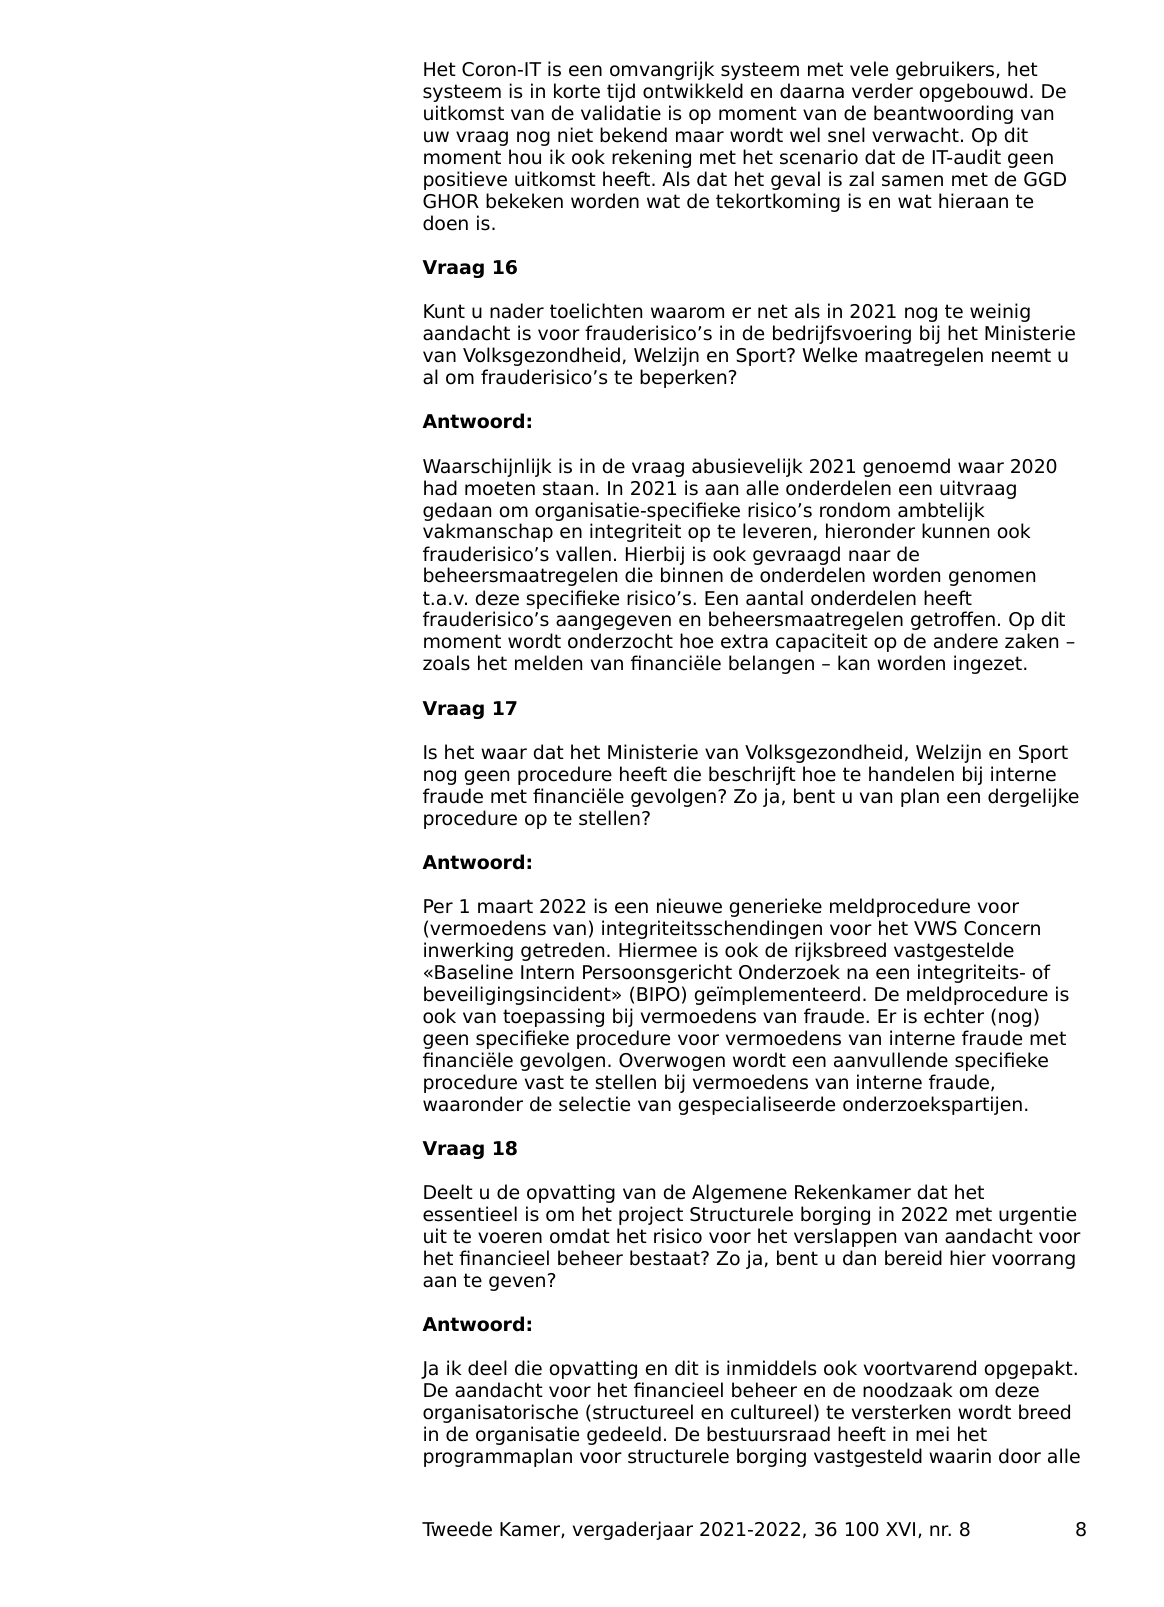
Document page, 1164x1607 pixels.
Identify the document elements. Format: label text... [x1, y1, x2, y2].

subtitle Vraag 18 [422, 1138, 1087, 1160]
text Ja ik deel die opvatting en dit is inmiddels ook voortvarend opgepakt. De aandacht voor het financieel beheer en de noodzaak om deze organisatorische (structureel en cultureel) te versterken wordt breed in de organisatie gedeeld. De bestuursraad heeft in mei het programmaplan voor structurele borging vastgesteld waarin door alle [422, 1358, 1087, 1468]
text Waarschijnlijk is in de vraag abusievelijk 2021 genoemd waar 2020 had moeten staan. In 2021 is aan alle onderdelen een uitvraag gedaan om organisatie-specifieke risico’s rondom ambtelijk vakmanschap en integriteit op te leveren, hieronder kunnen ook frauderisico’s vallen. Hierbij is ook gevraagd naar de beheersmaatregelen die binnen de onderdelen worden genomen t.a.v. deze specifieke risico’s. Een aantal onderdelen heeft frauderisico’s aangegeven en beheersmaatregelen getroffen. Op dit moment wordt onderzocht hoe extra capaciteit op de andere zaken – zoals het melden van financiële belangen – kan worden ingezet. [422, 456, 1087, 675]
text Het Coron-IT is een omvangrijk systeem met vele gebruikers, het systeem is in korte tijd ontwikkeld en daarna verder opgebouwd. De uitkomst van de validatie is op moment van de beantwoording van uw vraag nog niet bekend maar wordt wel snel verwacht. Op dit moment hou ik ook rekening met het scenario dat de IT-audit geen positieve uitkomst heeft. Als dat het geval is zal samen met de GGD GHOR bekeken worden wat de tekortkoming is en wat hieraan te doen is. [422, 59, 1087, 235]
subtitle Antwoord: [422, 1314, 1087, 1336]
text Deelt u de opvatting van de Algemene Rekenkamer dat het essentieel is om het project Structurele borging in 2022 met urgentie uit te voeren omdat het risico voor het verslappen van aandacht voor het financieel beheer bestaat? Zo ja, bent u dan bereid hier voorrang aan te geven? [422, 1182, 1087, 1292]
subtitle Vraag 16 [422, 257, 1087, 279]
text Kunt u nader toelichten waarom er net als in 2021 nog te weinig aandacht is voor frauderisico’s in de bedrijfsvoering bij het Ministerie van Volksgezondheid, Welzijn en Sport? Welke maatregelen neemt u al om frauderisico’s te beperken? [422, 301, 1087, 389]
text Per 1 maart 2022 is een nieuwe generieke meldprocedure voor (vermoedens van) integriteitsschendingen voor het VWS Concern inwerking getreden. Hiermee is ook de rijksbreed vastgestelde «Baseline Intern Persoonsgericht Onderzoek na een integriteits- of beveiligingsincident» (BIPO) geïmplementeerd. De meldprocedure is ook van toepassing bij vermoedens van fraude. Er is echter (nog) geen specifieke procedure voor vermoedens van interne fraude met financiële gevolgen. Overwogen wordt een aanvullende specifieke procedure vast te stellen bij vermoedens van interne fraude, waaronder de selectie van gespecialiseerde onderzoekspartijen. [422, 896, 1087, 1116]
subtitle Vraag 17 [422, 697, 1087, 719]
text Is het waar dat het Ministerie van Volksgezondheid, Welzijn en Sport nog geen procedure heeft die beschrijft hoe te handelen bij interne fraude met financiële gevolgen? Zo ja, bent u van plan een dergelijke procedure op te stellen? [422, 742, 1087, 829]
subtitle Antwoord: [422, 852, 1087, 874]
subtitle Antwoord: [422, 411, 1087, 433]
